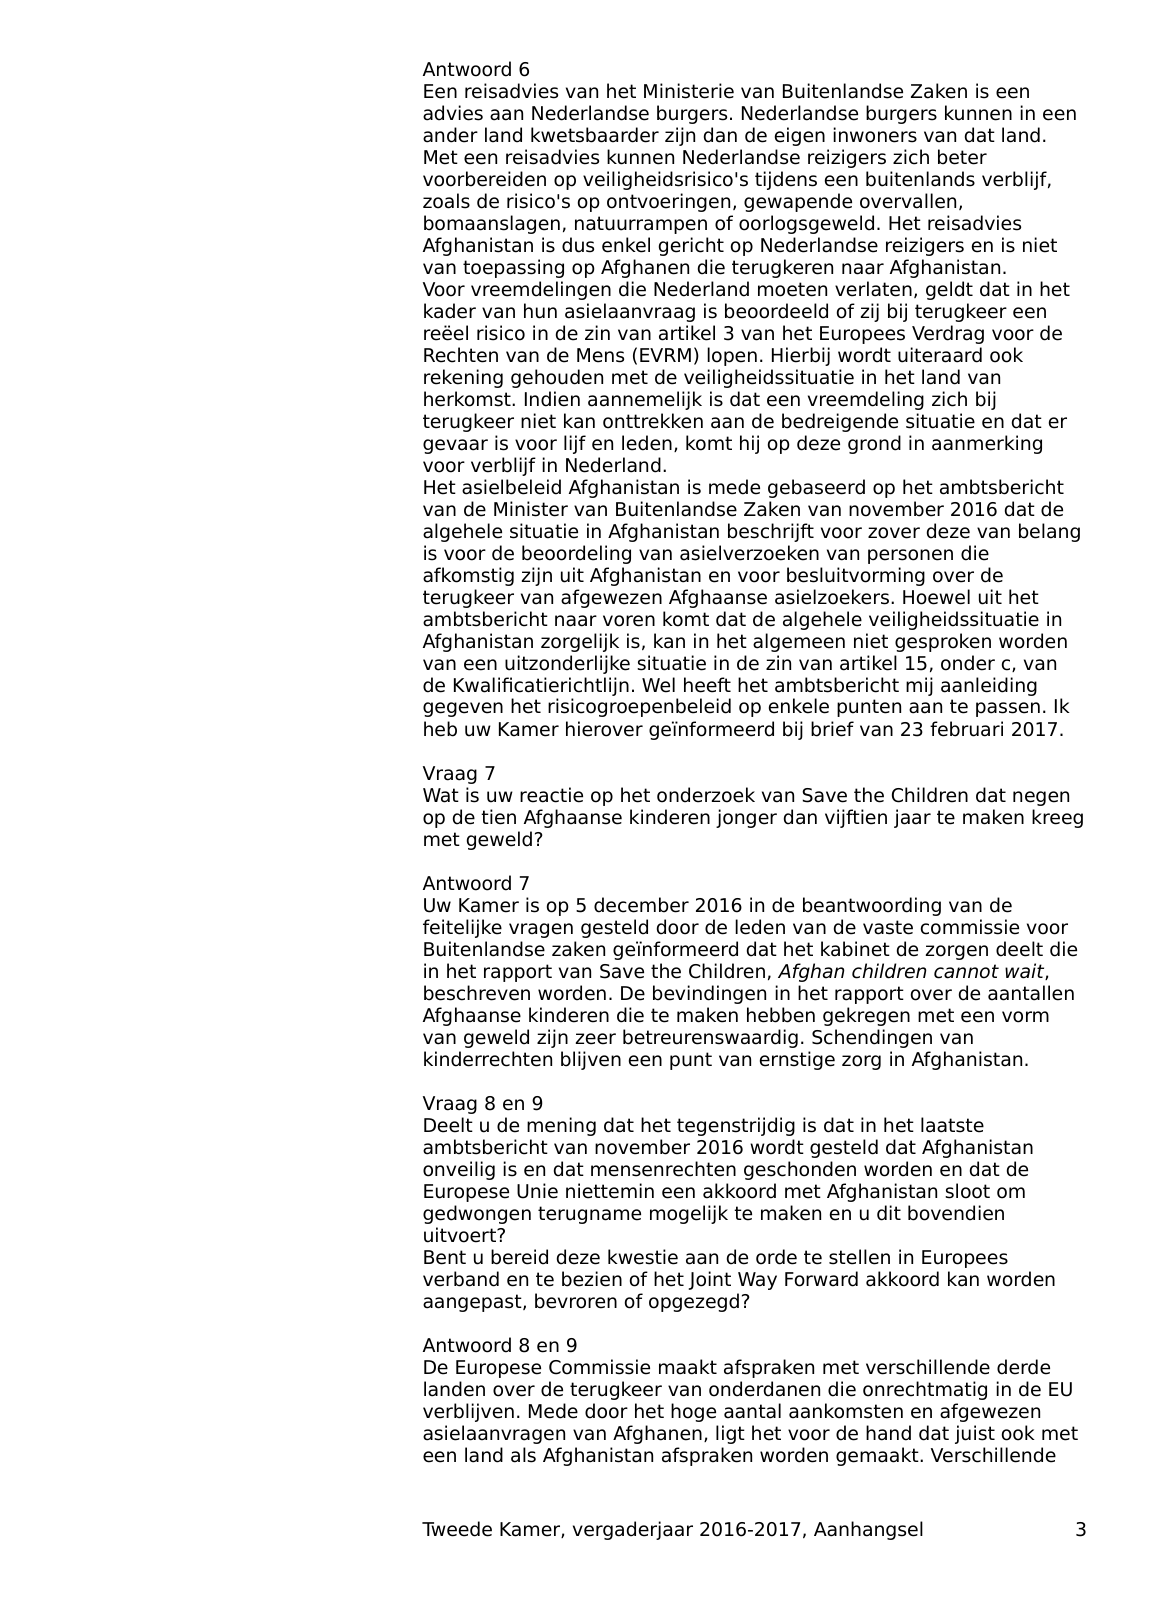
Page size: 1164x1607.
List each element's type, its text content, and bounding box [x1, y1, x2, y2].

text Uw Kamer is op 5 december 2016 in de beantwoording van de feitelijke vragen gesteld door de leden van de vaste commissie voor Buitenlandse zaken geïnformeerd dat het kabinet de zorgen deelt die in het rapport van Save the Children, Afghan children cannot wait, beschreven worden. De bevindingen in het rapport over de aantallen Afghaanse kinderen die te maken hebben gekregen met een vorm van geweld zijn zeer betreurenswaardig. Schendingen van kinderrechten blijven een punt van ernstige zorg in Afghanistan. [422, 895, 1087, 1071]
text Het asielbeleid Afghanistan is mede gebaseerd op het ambtsbericht van de Minister van Buitenlandse Zaken van november 2016 dat de algehele situatie in Afghanistan beschrijft voor zover deze van belang is voor de beoordeling van asielverzoeken van personen die afkomstig zijn uit Afghanistan en voor besluitvorming over de terugkeer van afgewezen Afghaanse asielzoekers. Hoewel uit het ambtsbericht naar voren komt dat de algehele veiligheidssituatie in Afghanistan zorgelijk is, kan in het algemeen niet gesproken worden van een uitzonderlijke situatie in de zin van artikel 15, onder c, van de Kwalificatierichtlijn. Wel heeft het ambtsbericht mij aanleiding gegeven het risicogroepenbeleid op enkele punten aan te passen. Ik heb uw Kamer hierover geïnformeerd bij brief van 23 februari 2017. [422, 477, 1087, 740]
text De Europese Commissie maakt afspraken met verschillende derde landen over de terugkeer van onderdanen die onrechtmatig in de EU verblijven. Mede door het hoge aantal aankomsten en afgewezen asielaanvragen van Afghanen, ligt het voor de hand dat juist ook met een land als Afghanistan afspraken worden gemaakt. Verschillende [422, 1357, 1087, 1467]
text Vraag 8 en 9 [422, 1093, 1087, 1115]
text Vraag 7 [422, 763, 1087, 784]
text Antwoord 7 [422, 873, 1087, 895]
text Een reisadvies van het Ministerie van Buitenlandse Zaken is een advies aan Nederlandse burgers. Nederlandse burgers kunnen in een ander land kwetsbaarder zijn dan de eigen inwoners van dat land. Met een reisadvies kunnen Nederlandse reizigers zich beter voorbereiden op veiligheidsrisico's tijdens een buitenlands verblijf, zoals de risico's op ontvoeringen, gewapende overvallen, bomaanslagen, natuurrampen of oorlogsgeweld. Het reisadvies Afghanistan is dus enkel gericht op Nederlandse reizigers en is niet van toepassing op Afghanen die terugkeren naar Afghanistan. [422, 81, 1087, 279]
text Voor vreemdelingen die Nederland moeten verlaten, geldt dat in het kader van hun asielaanvraag is beoordeeld of zij bij terugkeer een reëel risico in de zin van artikel 3 van het Europees Verdrag voor de Rechten van de Mens (EVRM) lopen. Hierbij wordt uiteraard ook rekening gehouden met de veiligheidssituatie in het land van herkomst. Indien aannemelijk is dat een vreemdeling zich bij terugkeer niet kan onttrekken aan de bedreigende situatie en dat er gevaar is voor lijf en leden, komt hij op deze grond in aanmerking voor verblijf in Nederland. [422, 279, 1087, 477]
text Antwoord 6 [422, 59, 1087, 81]
text Bent u bereid deze kwestie aan de orde te stellen in Europees verband en te bezien of het Joint Way Forward akkoord kan worden aangepast, bevroren of opgezegd? [422, 1247, 1087, 1312]
text Deelt u de mening dat het tegenstrijdig is dat in het laatste ambtsbericht van november 2016 wordt gesteld dat Afghanistan onveilig is en dat mensenrechten geschonden worden en dat de Europese Unie niettemin een akkoord met Afghanistan sloot om gedwongen terugname mogelijk te maken en u dit bovendien uitvoert? [422, 1115, 1087, 1247]
text Wat is uw reactie op het onderzoek van Save the Children dat negen op de tien Afghaanse kinderen jonger dan vijftien jaar te maken kreeg met geweld? [422, 784, 1087, 851]
text Antwoord 8 en 9 [422, 1335, 1087, 1357]
